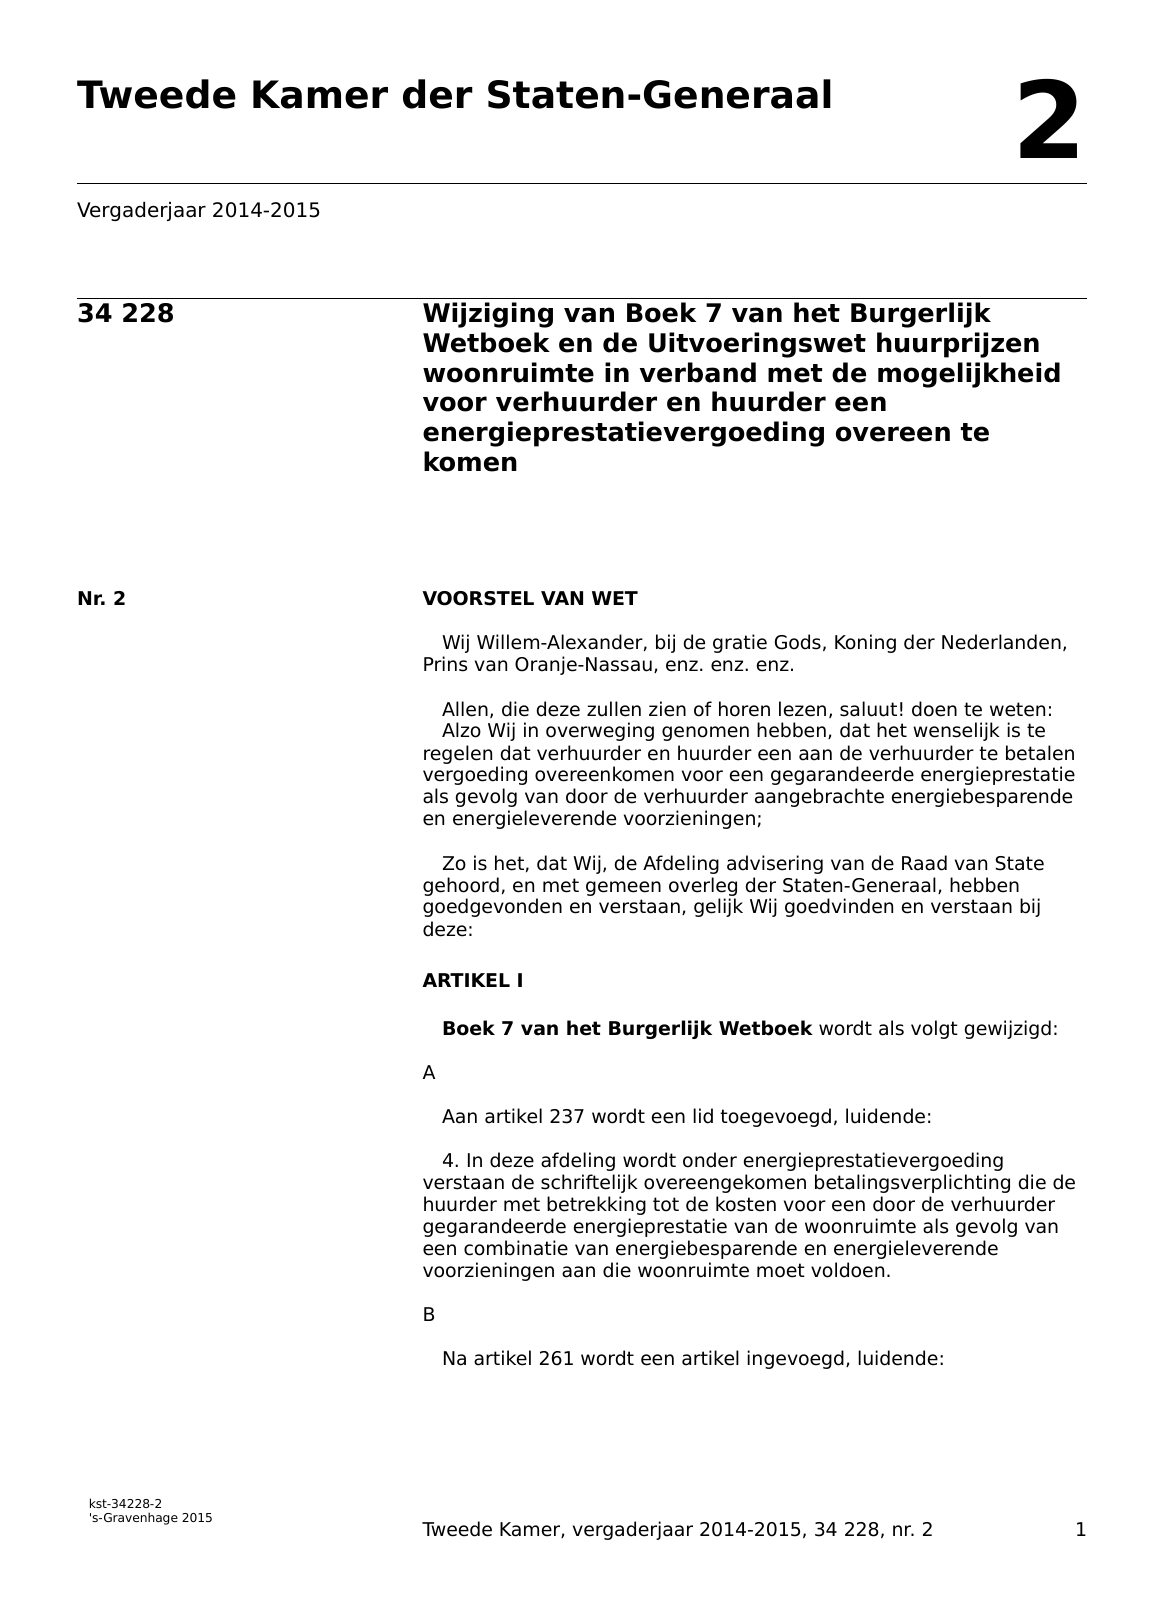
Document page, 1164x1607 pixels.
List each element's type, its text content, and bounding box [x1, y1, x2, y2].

text Wij Willem-Alexander, bij de gratie Gods, Koning der Nederlanden, Prins van Oranje-Nassau, enz. enz. enz. [422, 632, 1087, 676]
table_header 2 [886, 59, 1087, 183]
text Na artikel 261 wordt een artikel ingevoegd, luidende: [422, 1348, 1087, 1370]
subtitle 34 228 Wijziging van Boek 7 van het Burgerlijk Wetboek en de Uitvoeringswet huurprijzen woonruimte in verband met de mogelijkheid voor verhuurder en huurder een energieprestatievergoeding overeen te komen [77, 299, 1087, 477]
text Zo is het, dat Wij, de Afdeling advisering van de Raad van State gehoord, en met gemeen overleg der Staten-Generaal, hebben goedgevonden en verstaan, gelijk Wij goedvinden en verstaan bij deze: [422, 852, 1087, 940]
text 's-Gravenhage 2015 [88, 1511, 323, 1525]
subtitle Nr. 2 VOORSTEL VAN WET [77, 588, 1087, 610]
text 4. In deze afdeling wordt onder energieprestatievergoeding verstaan de schriftelijk overeengekomen betalingsverplichting die de huurder met betrekking tot de kosten voor een door de verhuurder gegarandeerde energieprestatie van de woonruimte als gevolg van een combinatie van energiebesparende en energieleverende voorzieningen aan die woonruimte moet voldoen. [422, 1150, 1087, 1282]
table_cell Vergaderjaar 2014-2015 [77, 184, 1087, 298]
subtitle ARTIKEL I [422, 970, 1087, 992]
text Boek 7 van het Burgerlijk Wetboek wordt als volgt gewijzigd: [422, 1017, 1087, 1039]
text Aan artikel 237 wordt een lid toegevoegd, luidende: [422, 1106, 1087, 1128]
text Alzo Wij in overweging genomen hebben, dat het wenselijk is te regelen dat verhuurder en huurder een aan de verhuurder te betalen vergoeding overeenkomen voor een gegarandeerde energieprestatie als gevolg van door de verhuurder aangebrachte energiebesparende en energieleverende voorzieningen; [422, 720, 1087, 830]
text kst-34228-2 [88, 1497, 323, 1511]
text Allen, die deze zullen zien of horen lezen, saluut! doen te weten: [422, 698, 1087, 720]
text A [422, 1062, 1087, 1083]
table_header Tweede Kamer der Staten-Generaal [77, 59, 886, 183]
text B [422, 1304, 1087, 1326]
